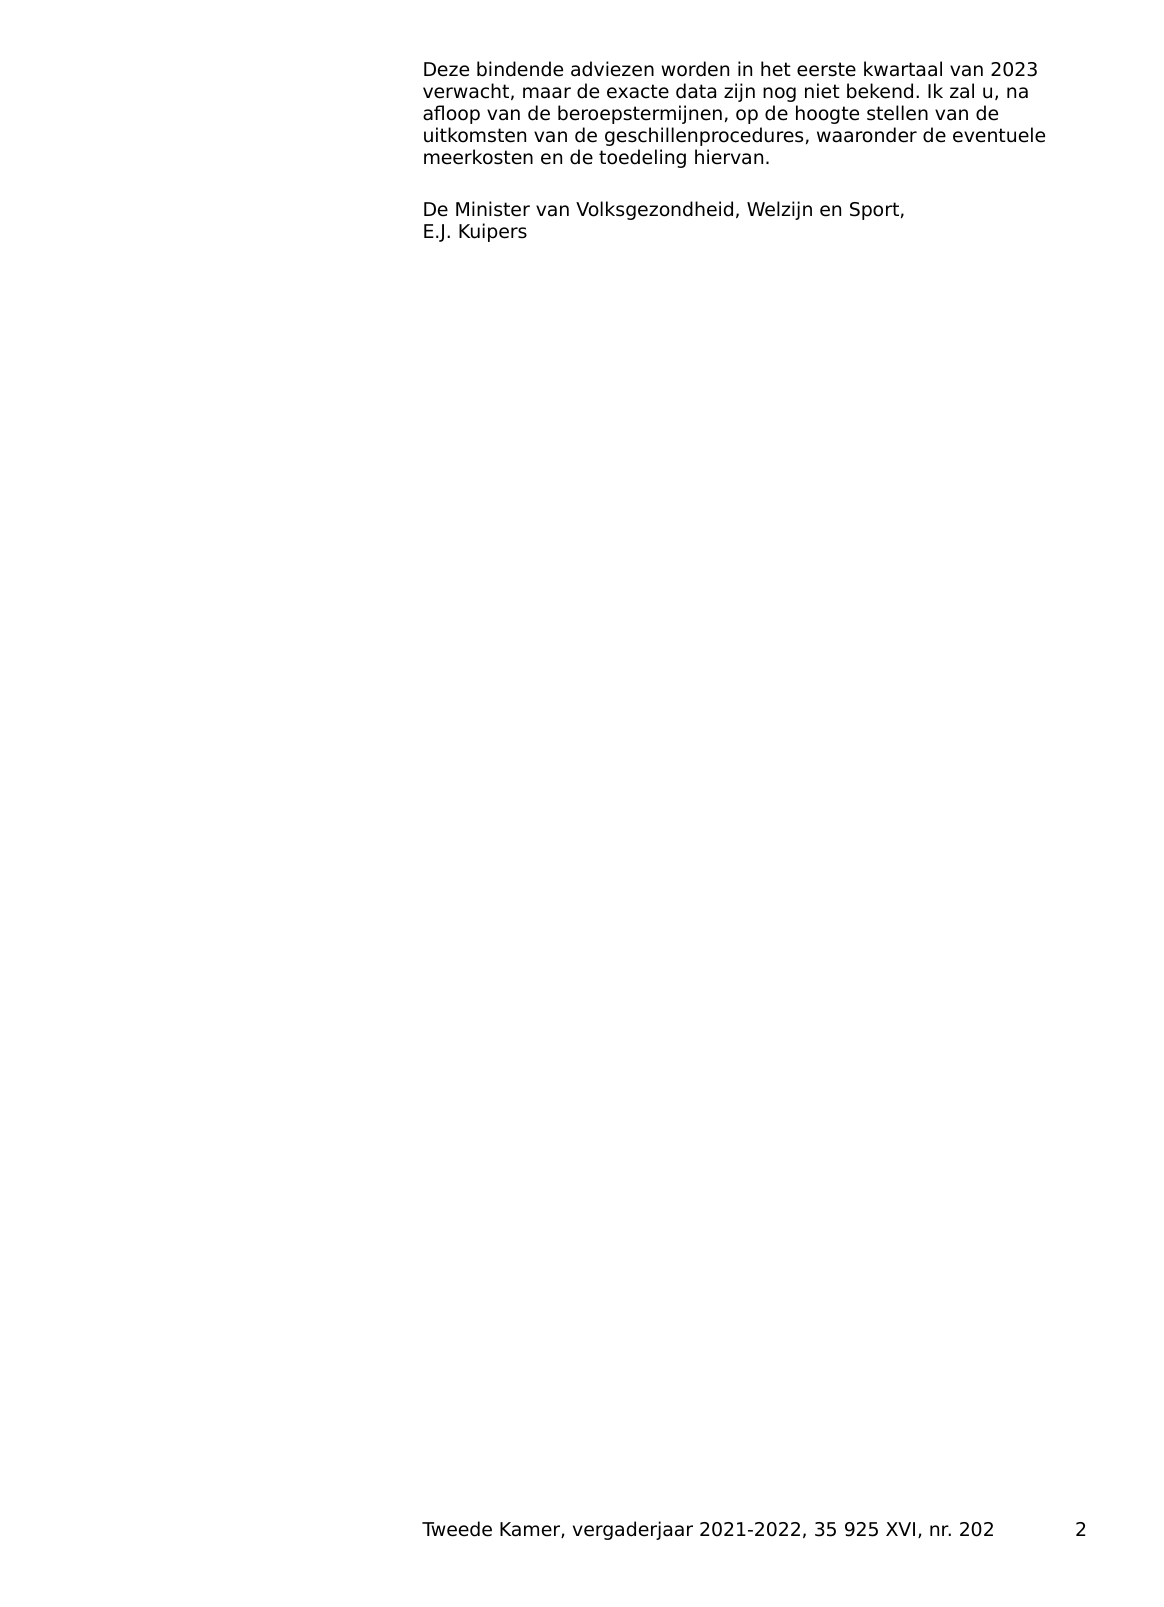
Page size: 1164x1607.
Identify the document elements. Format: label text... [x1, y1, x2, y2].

text De Minister van Volksgezondheid, Welzijn en Sport, E.J. Kuipers [422, 199, 1087, 243]
text Deze bindende adviezen worden in het eerste kwartaal van 2023 verwacht, maar de exacte data zijn nog niet bekend. Ik zal u, na afloop van de beroepstermijnen, op de hoogte stellen van de uitkomsten van de geschillenprocedures, waaronder de eventuele meerkosten en de toedeling hiervan. [422, 59, 1087, 169]
